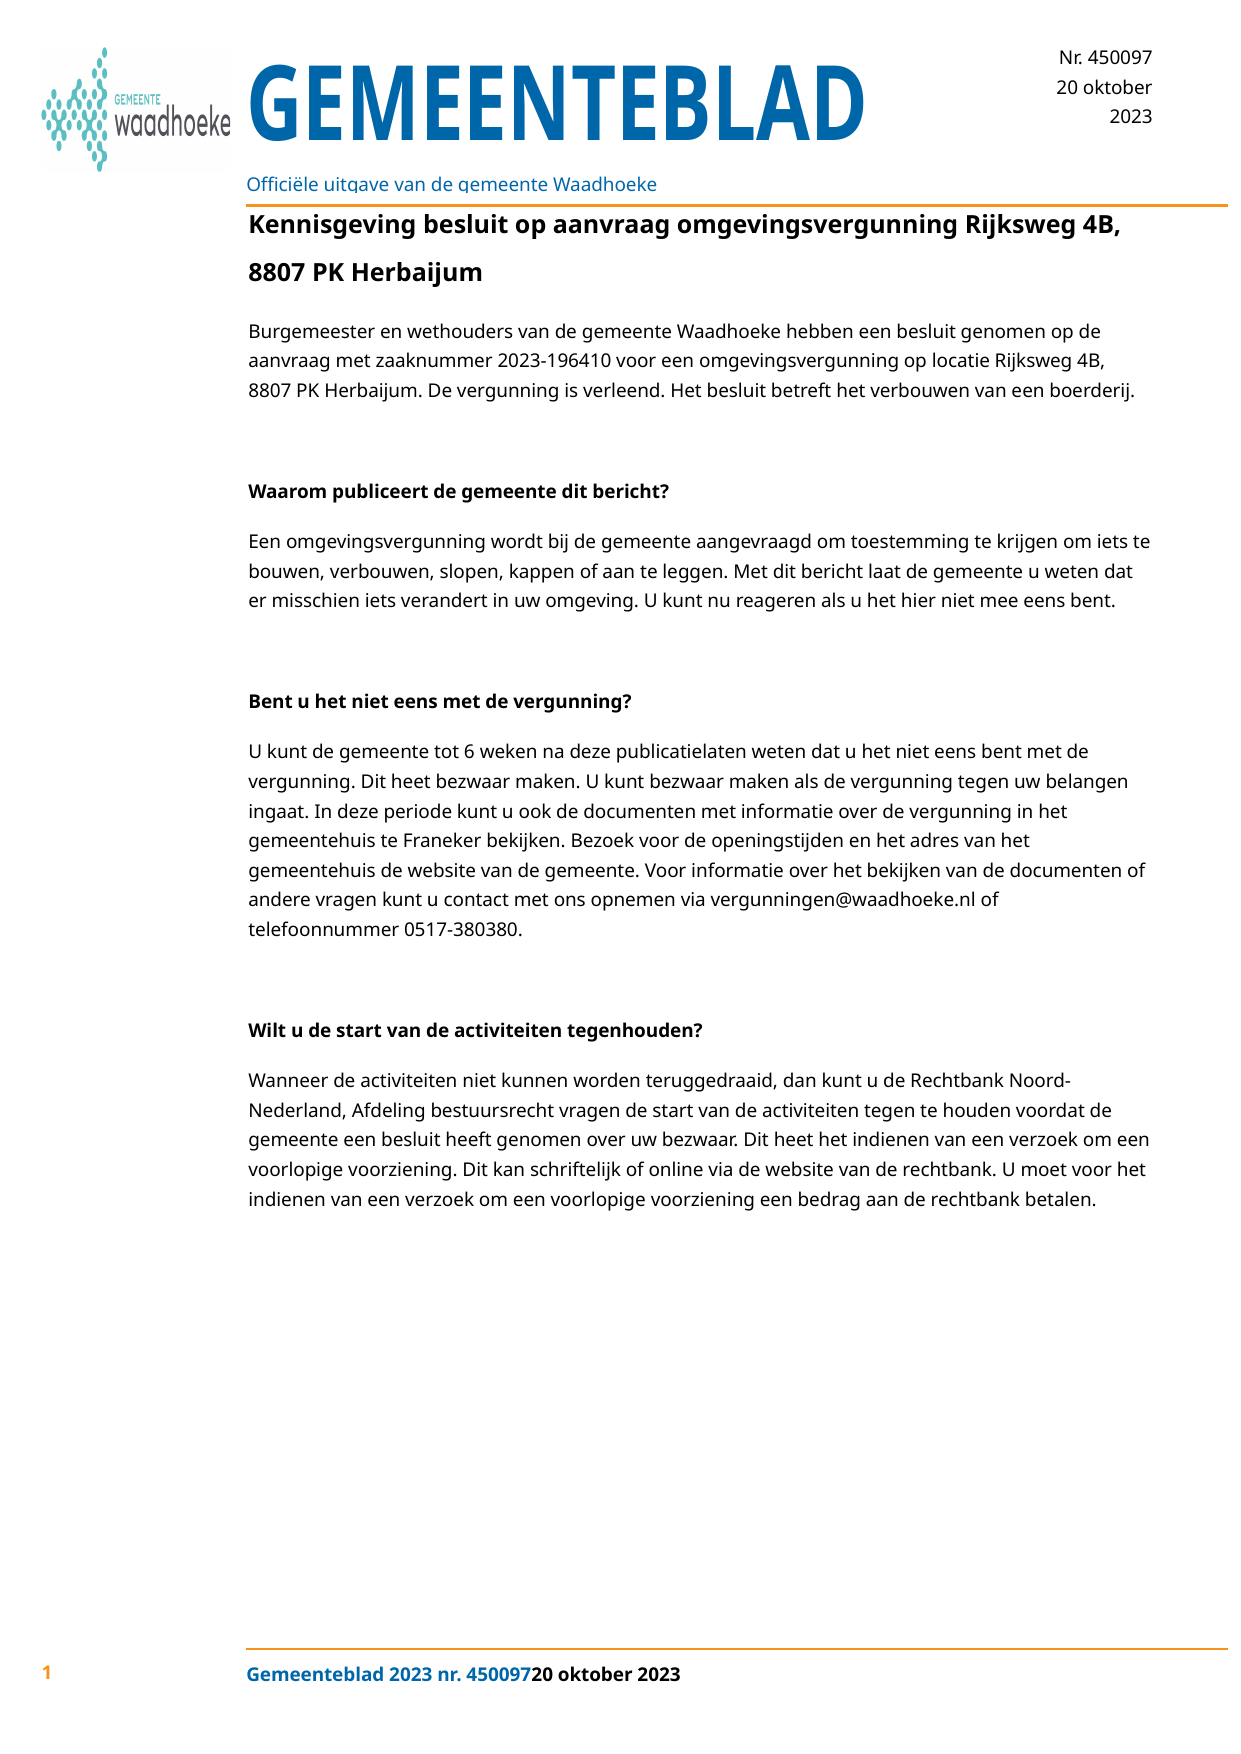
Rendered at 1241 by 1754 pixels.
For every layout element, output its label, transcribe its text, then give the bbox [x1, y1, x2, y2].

text Waarom publiceert de gemeente dit bericht? [248, 478, 1152, 504]
text Burgemeester en wethouders van de gemeente Waadhoeke hebben een besluit genomen op de aanvraag met zaaknummer 2023-196410 voor een omgevingsvergunning op locatie Rijksweg 4B, 8807 PK Herbaijum. De vergunning is verleend. Het besluit betreft het verbouwen van een boerderij. [248, 318, 1152, 403]
text Wanneer de activiteiten niet kunnen worden teruggedraaid, dan kunt u de Rechtbank Noord-Nederland, Afdeling bestuursrecht vragen de start van de activiteiten tegen te houden voordat de gemeente een besluit heeft genomen over uw bezwaar. Dit heet het indienen van een verzoek om een voorlopige voorziening. Dit kan schriftelijk of online via de website van de rechtbank. U moet voor het indienen van een verzoek om een voorlopige voorziening een bedrag aan de rechtbank betalen. [248, 1067, 1152, 1212]
text Wilt u de start van de activiteiten tegenhouden? [248, 1017, 1152, 1043]
text Kennisgeving besluit op aanvraag omgevingsvergunning Rijksweg 4B, 8807 PK Herbaijum [248, 207, 1152, 288]
text U kunt de gemeente tot 6 weken na deze publicatielaten weten dat u het niet eens bent met de vergunning. Dit heet bezwaar maken. U kunt bezwaar maken als de vergunning tegen uw belangen ingaat. In deze periode kunt u ook de documenten met informatie over de vergunning in het gemeentehuis te Franeker bekijken. Bezoek voor de openingstijden en het adres van het gemeentehuis de website van de gemeente. Voor informatie over het bekijken van de documenten of andere vragen kunt u contact met ons opnemen via vergunningen@waadhoeke.nl of telefoonnummer 0517-380380. [248, 739, 1152, 942]
text Een omgevingsvergunning wordt bij de gemeente aangevraagd om toestemming te krijgen om iets te bouwen, verbouwen, slopen, kappen of aan te leggen. Met dit bericht laat de gemeente u weten dat er misschien iets verandert in uw omgeving. U kunt nu reageren als u het hier niet mee eens bent. [248, 528, 1152, 613]
picture [41, 47, 231, 172]
text Bent u het niet eens met de vergunning? [248, 688, 1152, 714]
